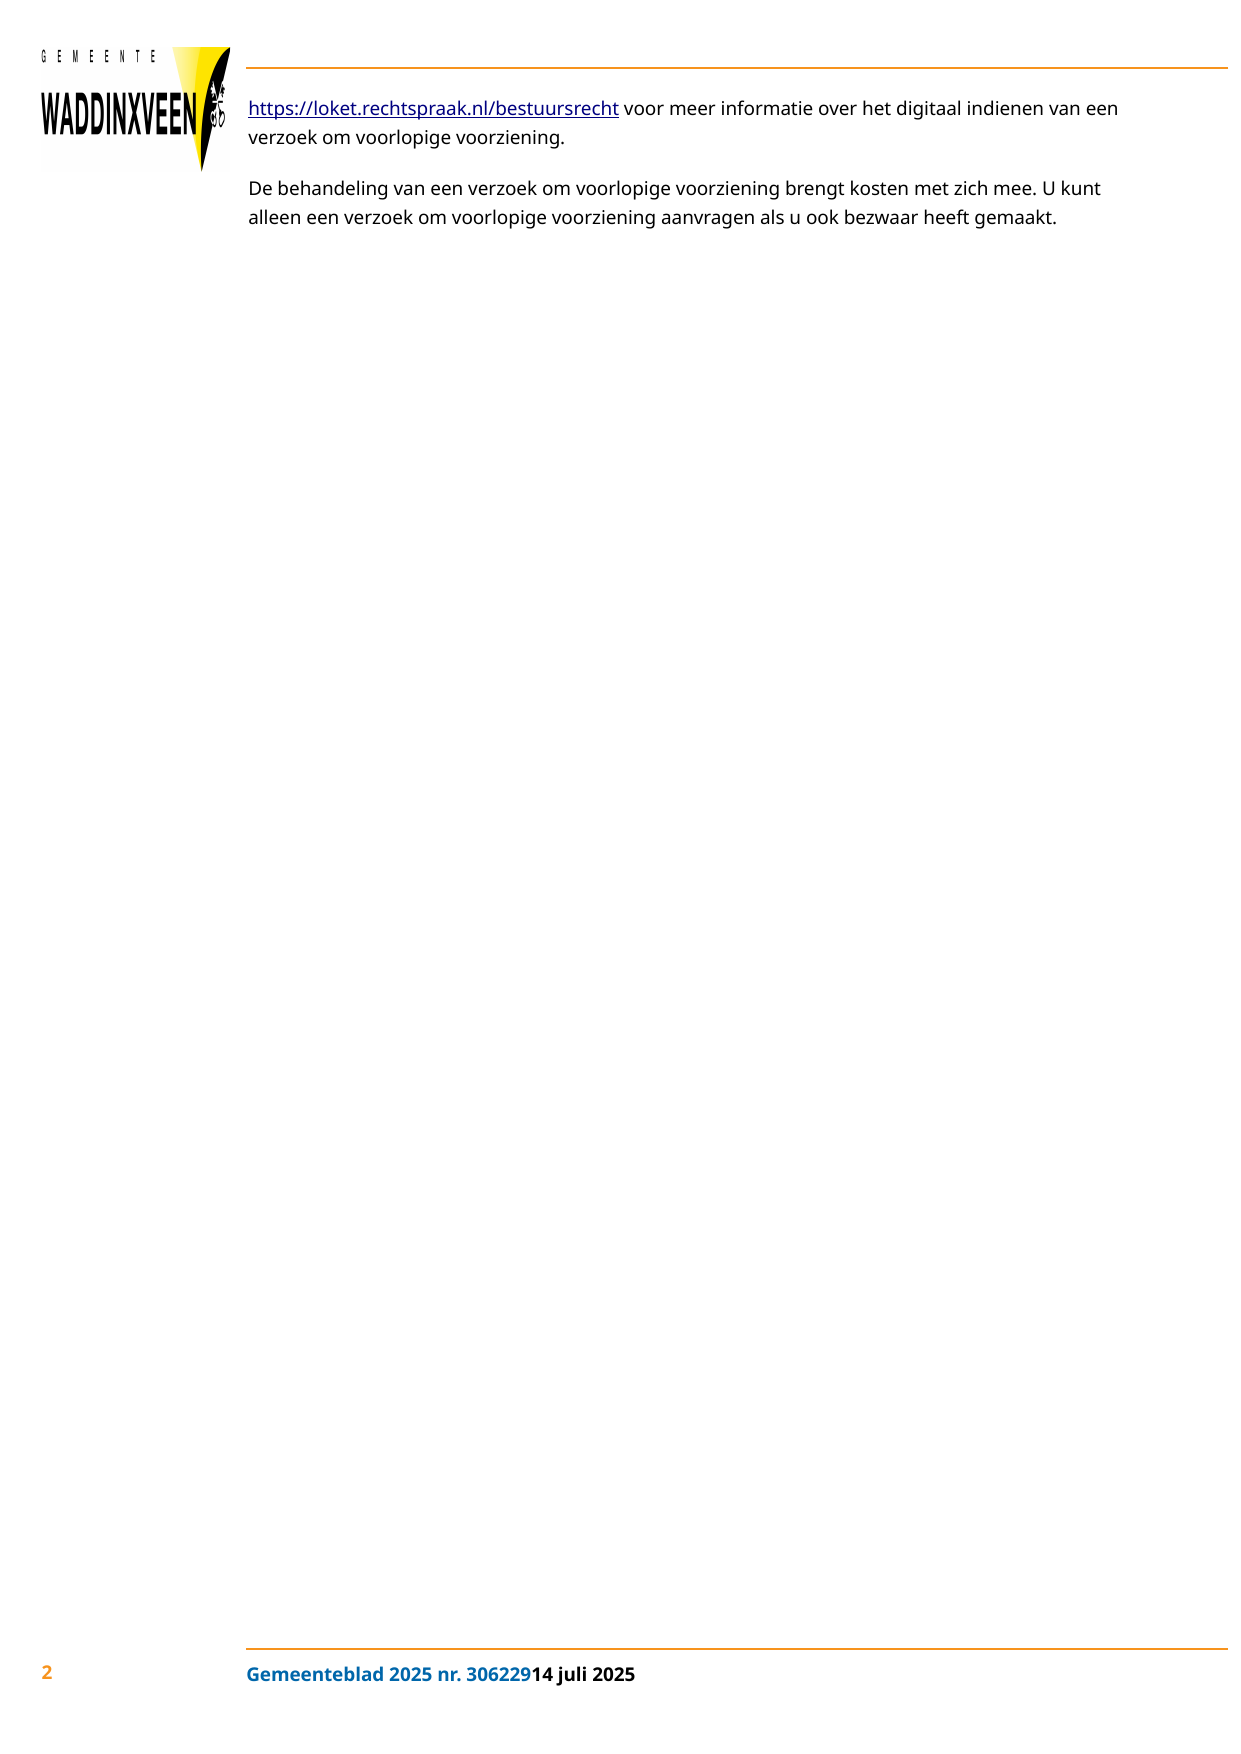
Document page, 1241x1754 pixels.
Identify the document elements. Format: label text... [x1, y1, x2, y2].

text https://loket.rechtspraak.nl/bestuursrecht voor meer informatie over het digitaal indienen van een verzoek om voorlopige voorziening. [248, 95, 1152, 150]
text De behandeling van een verzoek om voorlopige voorziening brengt kosten met zich mee. U kunt alleen een verzoek om voorlopige voorziening aanvragen als u ook bezwaar heeft gemaakt. [248, 175, 1152, 230]
picture [41, 47, 231, 172]
